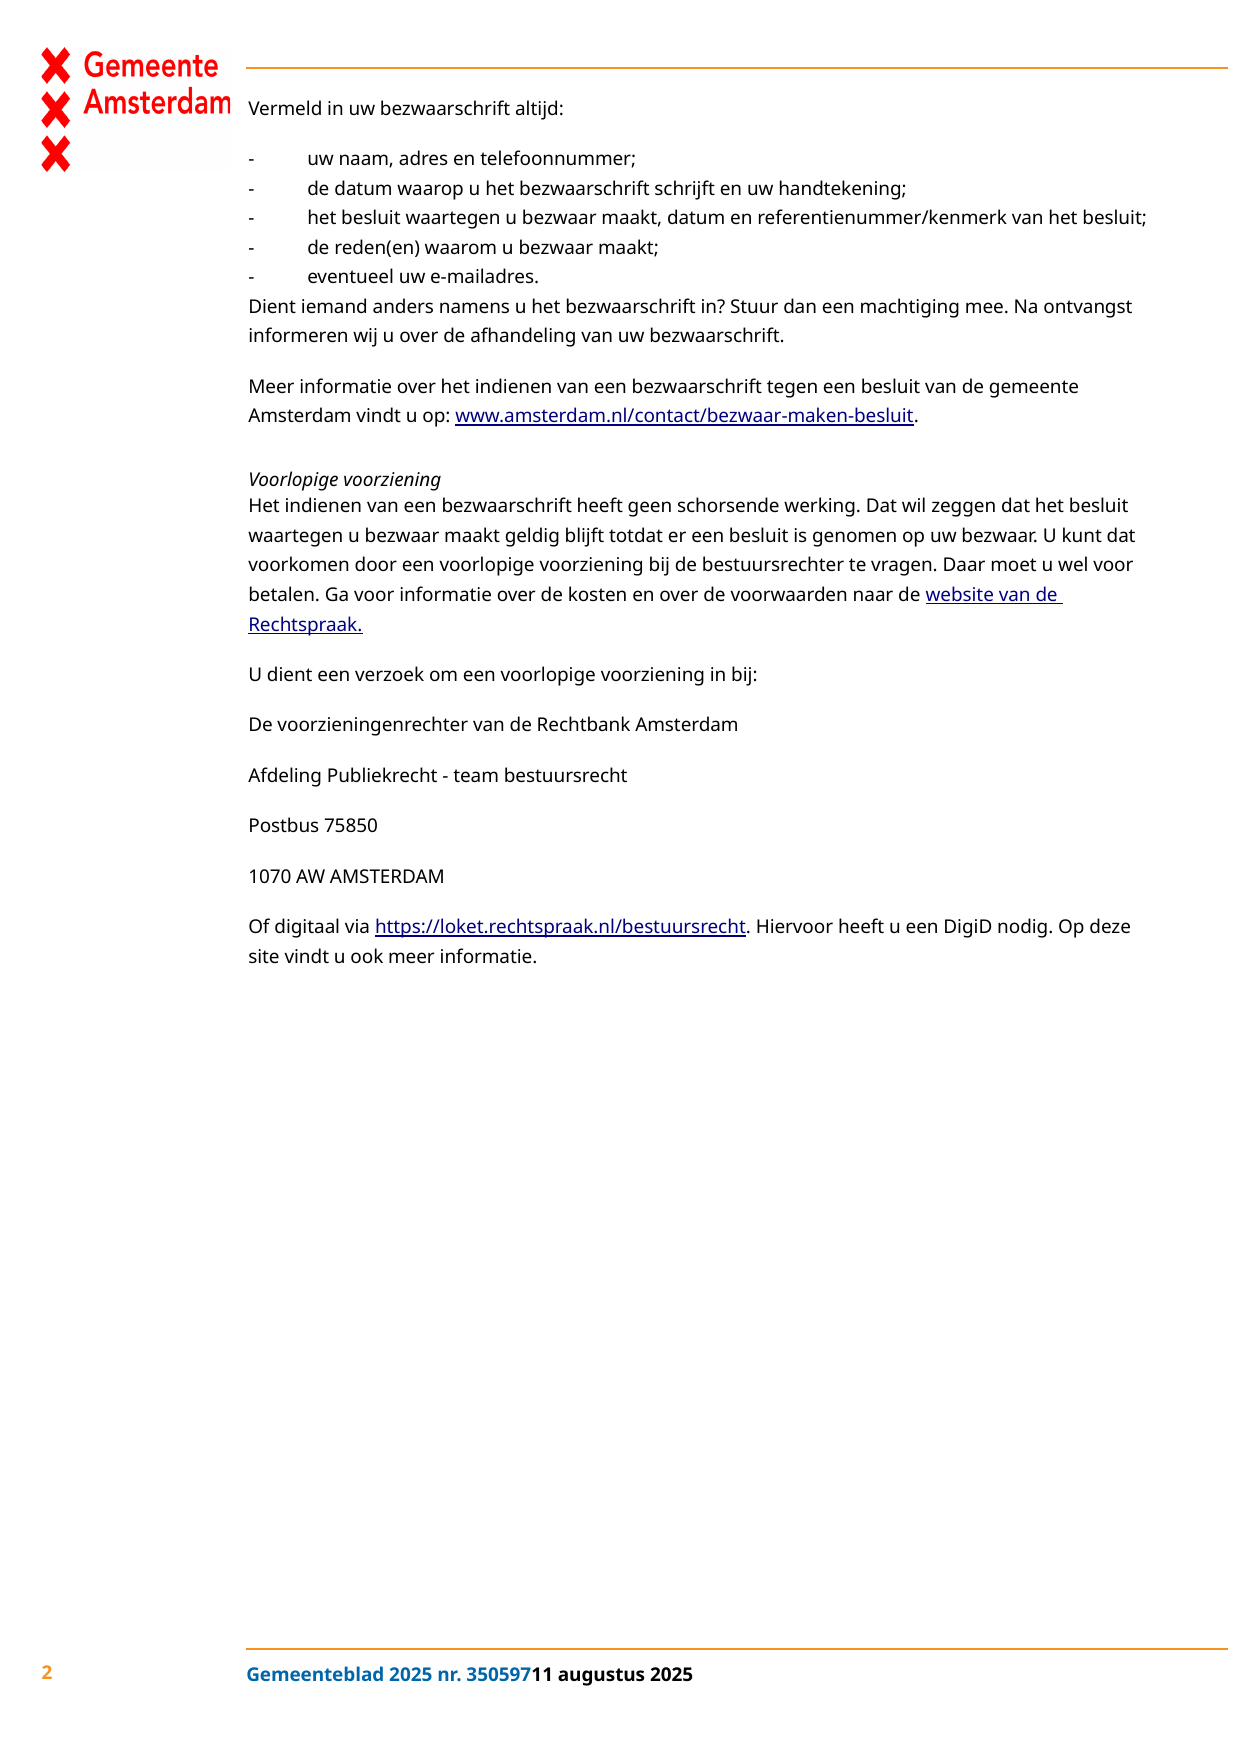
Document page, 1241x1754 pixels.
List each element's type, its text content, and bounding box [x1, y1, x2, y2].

text De voorzieningenrechter van de Rechtbank Amsterdam [248, 712, 1152, 737]
text 1070 AW AMSTERDAM [248, 863, 1152, 888]
text Of digitaal via https://loket.rechtspraak.nl/bestuursrecht. Hiervoor heeft u een DigiD nodig. Op deze site vindt u ook meer informatie. [248, 913, 1152, 968]
text Voorlopige voorziening [248, 467, 1152, 492]
list eventueel uw e-mailadres. [248, 263, 1152, 289]
text Vermeld in uw bezwaarschrift altijd: [248, 95, 1152, 121]
text Meer informatie over het indienen van een bezwaarschrift tegen een besluit van de gemeente Amsterdam vindt u op: www.amsterdam.nl/contact/bezwaar-maken-besluit. [248, 373, 1152, 428]
text Het indienen van een bezwaarschrift heeft geen schorsende werking. Dat wil zeggen dat het besluit waartegen u bezwaar maakt geldig blijft totdat er een besluit is genomen op uw bezwaar. U kunt dat voorkomen door een voorlopige voorziening bij de bestuursrechter te vragen. Daar moet u wel voor betalen. Ga voor informatie over de kosten en over de voorwaarden naar de website van de Rechtspraak. [248, 492, 1152, 636]
list uw naam, adres en telefoonnummer; [248, 145, 1152, 171]
text Afdeling Publiekrecht - team bestuursrecht [248, 762, 1152, 788]
text Postbus 75850 [248, 812, 1152, 838]
text U dient een verzoek om een voorlopige voorziening in bij: [248, 661, 1152, 687]
list het besluit waartegen u bezwaar maakt, datum en referentienummer/kenmerk van het besluit; [248, 204, 1152, 230]
picture [41, 47, 231, 172]
list de reden(en) waarom u bezwaar maakt; [248, 234, 1152, 260]
text Dient iemand anders namens u het bezwaarschrift in? Stuur dan een machtiging mee. Na ontvangst informeren wij u over de afhandeling van uw bezwaarschrift. [248, 293, 1152, 348]
list de datum waarop u het bezwaarschrift schrijft en uw handtekening; [248, 175, 1152, 201]
